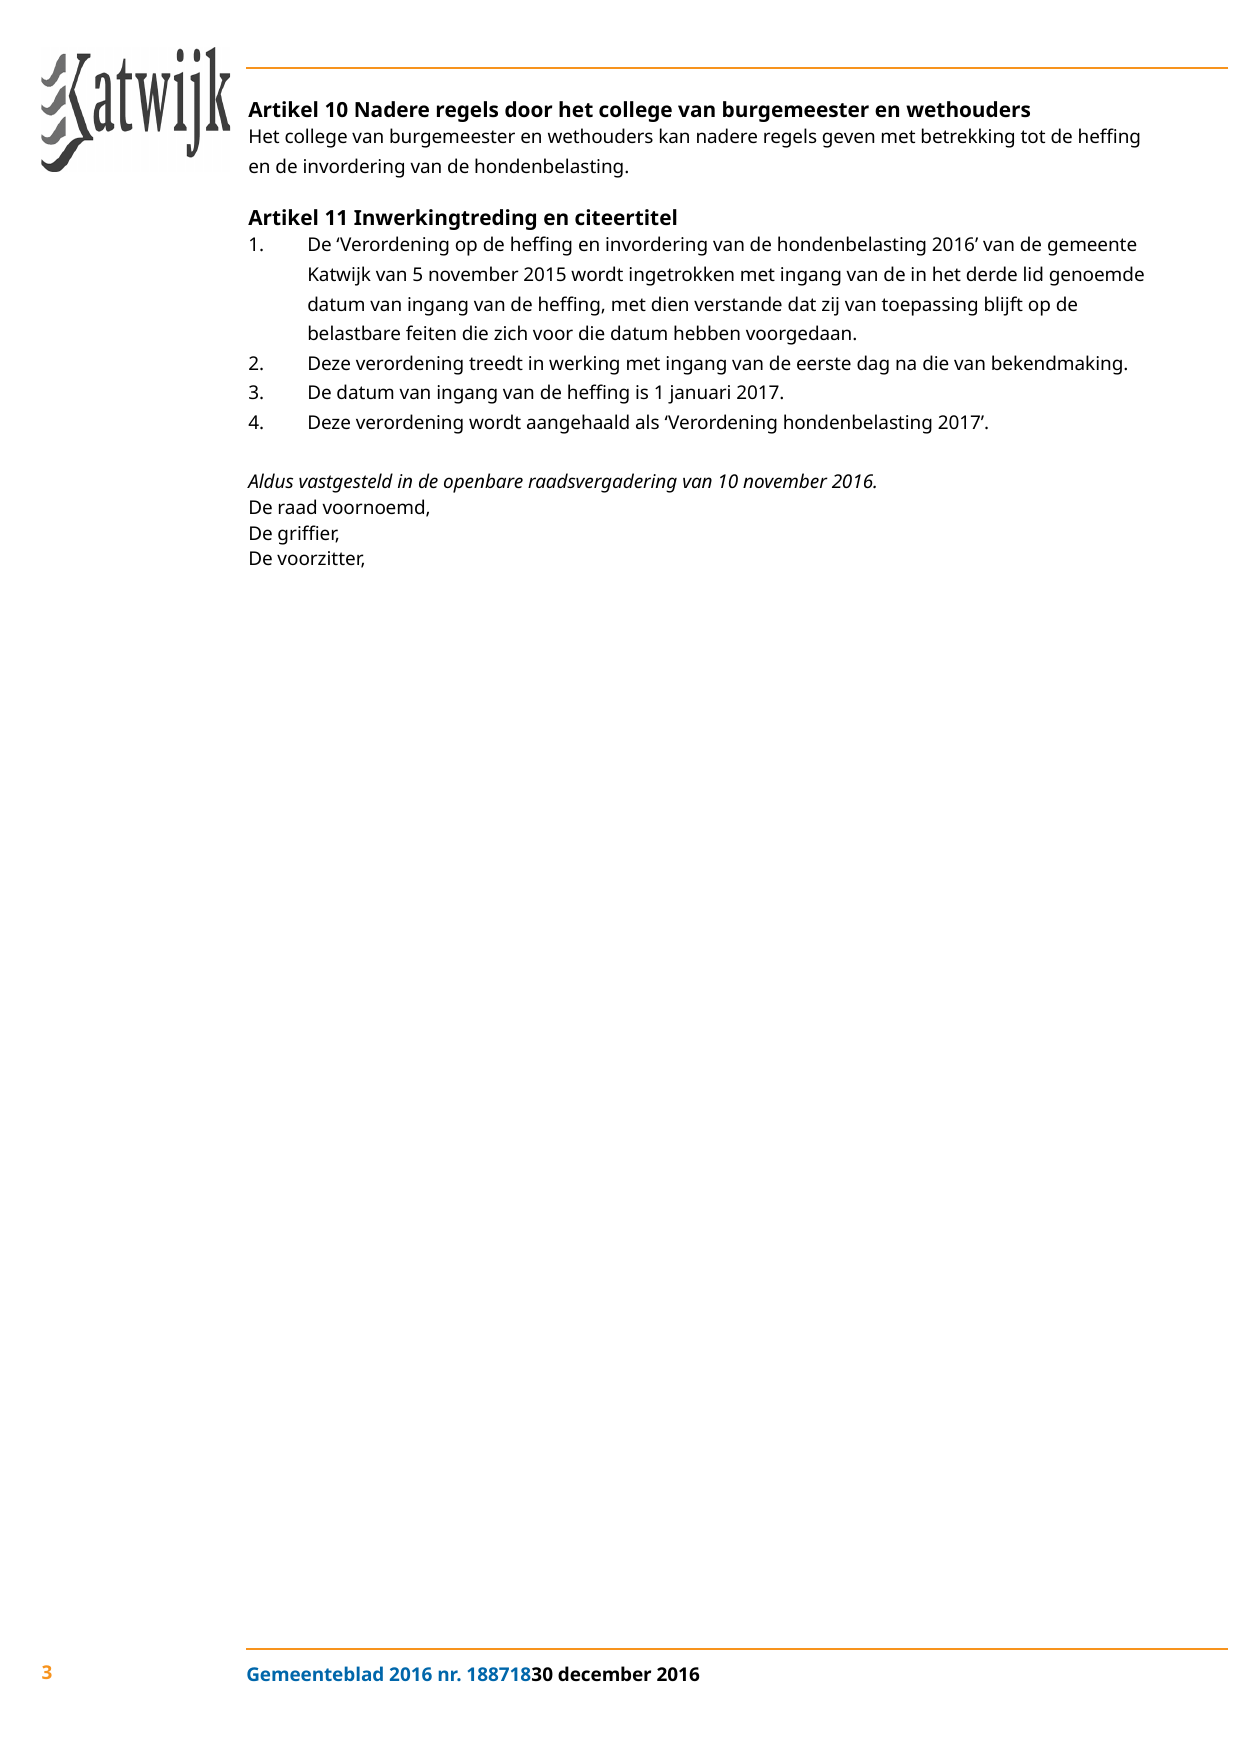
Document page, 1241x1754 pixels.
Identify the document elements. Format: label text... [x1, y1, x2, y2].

text Aldus vastgesteld in de openbare raadsvergadering van 10 november 2016. [248, 468, 1152, 494]
text Artikel 10 Nadere regels door het college van burgemeester en wethouders [248, 95, 1152, 123]
list Deze verordening wordt aangehaald als ‘Verordening hondenbelasting 2017’. [248, 409, 1152, 435]
text De voorzitter, [248, 546, 1152, 571]
text De griffier, [248, 520, 1152, 546]
text Artikel 11 Inwerkingtreding en citeertitel [248, 203, 1152, 232]
picture [41, 47, 231, 172]
text Het college van burgemeester en wethouders kan nadere regels geven met betrekking tot de heffing en de invordering van de hondenbelasting. [248, 123, 1152, 178]
text De raad voornoemd, [248, 494, 1152, 520]
list Deze verordening treedt in werking met ingang van de eerste dag na die van bekendmaking. [248, 350, 1152, 376]
list De ‘Verordening op de heffing en invordering van de hondenbelasting 2016’ van de gemeente Katwijk van 5 november 2015 wordt ingetrokken met ingang van de in het derde lid genoemde datum van ingang van de heffing, met dien verstande dat zij van toepassing blijft op de belastbare feiten die zich voor die datum hebben voorgedaan. [248, 232, 1152, 346]
list De datum van ingang van de heffing is 1 januari 2017. [248, 379, 1152, 405]
